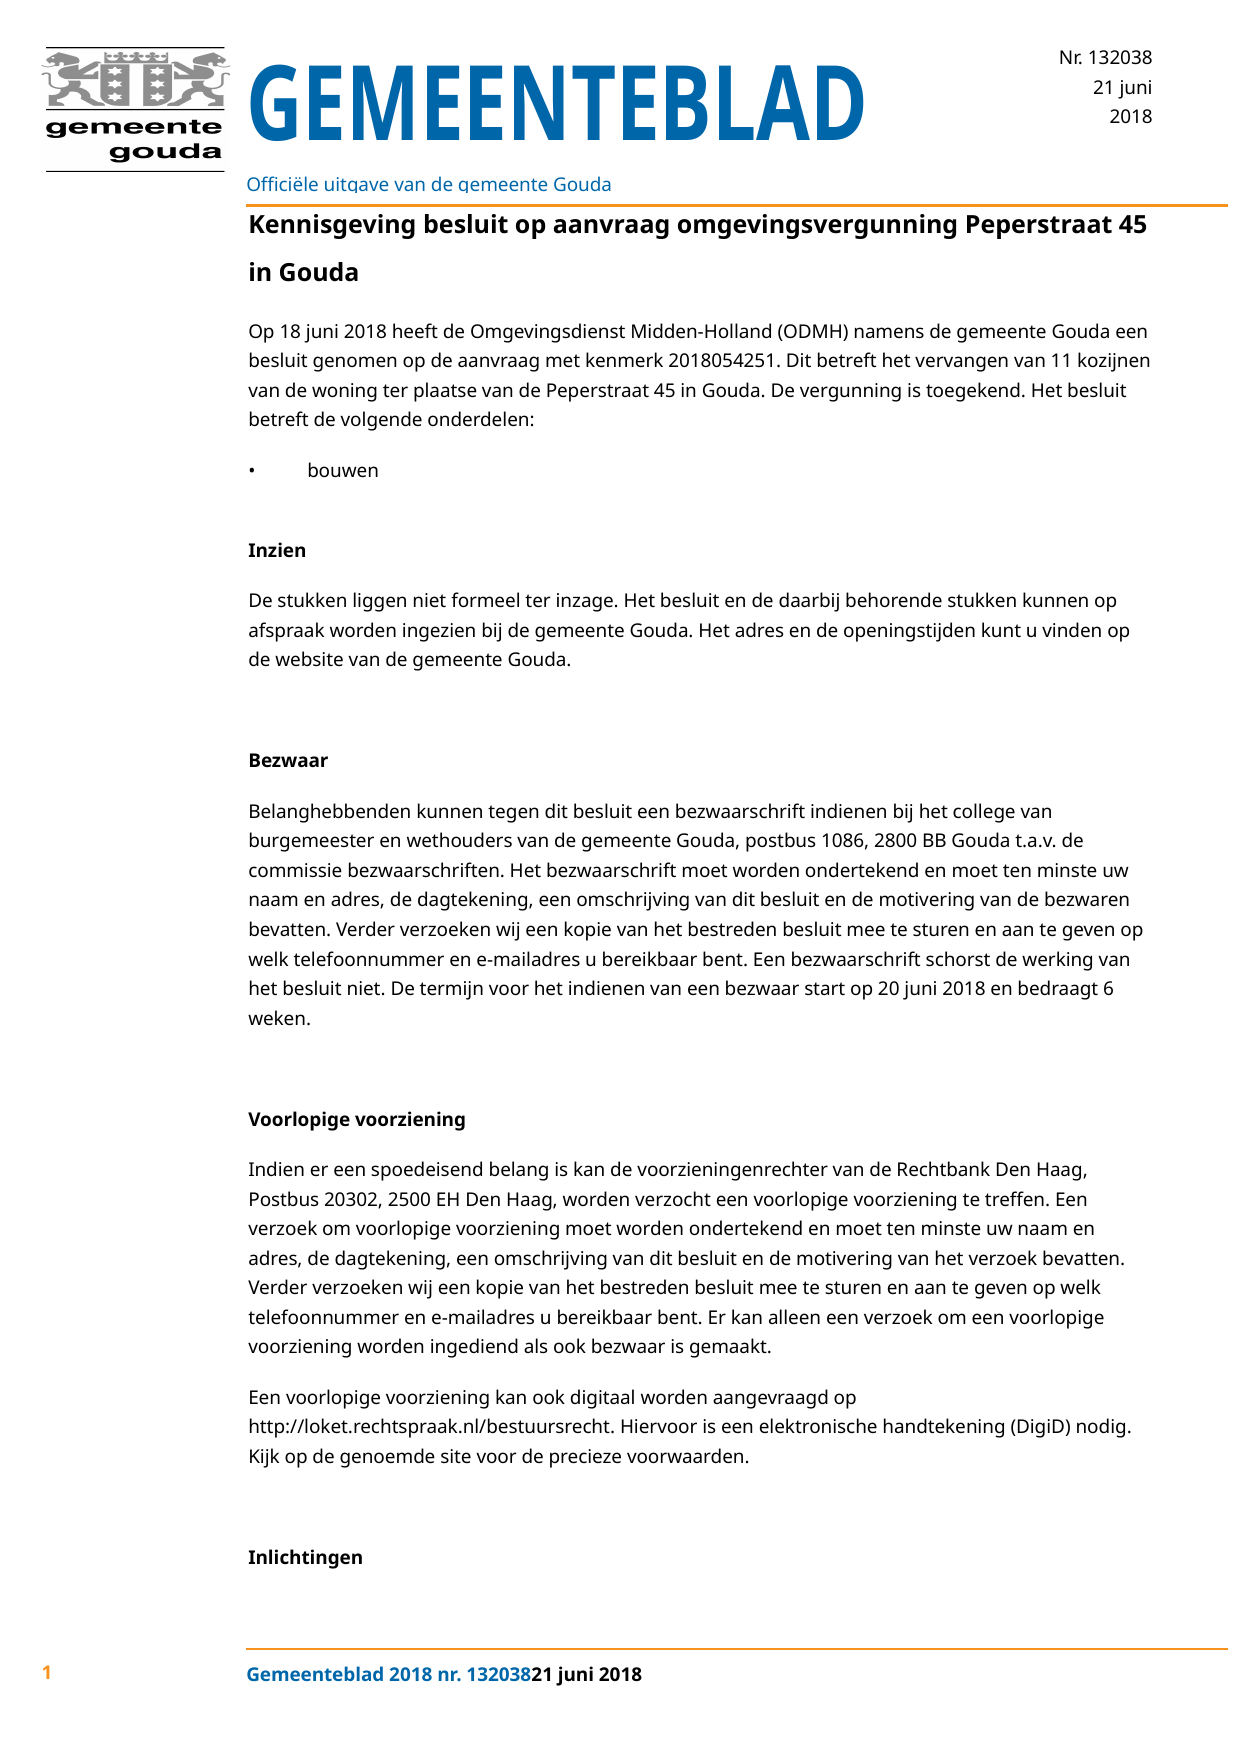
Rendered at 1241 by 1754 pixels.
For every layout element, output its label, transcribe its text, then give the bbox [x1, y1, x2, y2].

text Een voorlopige voorziening kan ook digitaal worden aangevraagd op http://loket.rechtspraak.nl/bestuursrecht. Hiervoor is een elektronische handtekening (DigiD) nodig. Kijk op de genoemde site voor de precieze voorwaarden. [248, 1384, 1152, 1469]
text Bezwaar [248, 747, 1152, 773]
text Kennisgeving besluit op aanvraag omgevingsvergunning Peperstraat 45 in Gouda [248, 207, 1152, 288]
list bouwen [248, 457, 1152, 483]
text Inlichtingen [248, 1544, 1152, 1570]
text Inzien [248, 537, 1152, 563]
text De stukken liggen niet formeel ter inzage. Het besluit en de daarbij behorende stukken kunnen op afspraak worden ingezien bij de gemeente Gouda. Het adres en de openingstijden kunt u vinden op de website van de gemeente Gouda. [248, 587, 1152, 672]
text Indien er een spoedeisend belang is kan de voorzieningenrechter van de Rechtbank Den Haag, Postbus 20302, 2500 EH Den Haag, worden verzocht een voorlopige voorziening te treffen. Een verzoek om voorlopige voorziening moet worden ondertekend en moet ten minste uw naam en adres, de dagtekening, een omschrijving van dit besluit en de motivering van het verzoek bevatten. Verder verzoeken wij een kopie van het bestreden besluit mee te sturen en aan te geven op welk telefoonnummer en e-mailadres u bereikbaar bent. Er kan alleen een verzoek om een voorlopige voorziening worden ingediend als ook bezwaar is gemaakt. [248, 1156, 1152, 1359]
picture [41, 47, 231, 172]
text Voorlopige voorziening [248, 1106, 1152, 1132]
text Op 18 juni 2018 heeft de Omgevingsdienst Midden-Holland (ODMH) namens de gemeente Gouda een besluit genomen op de aanvraag met kenmerk 2018054251. Dit betreft het vervangen van 11 kozijnen van de woning ter plaatse van de Peperstraat 45 in Gouda. De vergunning is toegekend. Het besluit betreft de volgende onderdelen: [248, 318, 1152, 432]
text Belanghebbenden kunnen tegen dit besluit een bezwaarschrift indienen bij het college van burgemeester en wethouders van de gemeente Gouda, postbus 1086, 2800 BB Gouda t.a.v. de commissie bezwaarschriften. Het bezwaarschrift moet worden ondertekend en moet ten minste uw naam en adres, de dagtekening, een omschrijving van dit besluit en de motivering van de bezwaren bevatten. Verder verzoeken wij een kopie van het bestreden besluit mee te sturen en aan te geven op welk telefoonnummer en e-mailadres u bereikbaar bent. Een bezwaarschrift schorst de werking van het besluit niet. De termijn voor het indienen van een bezwaar start op 20 juni 2018 en bedraagt 6 weken. [248, 798, 1152, 1031]
